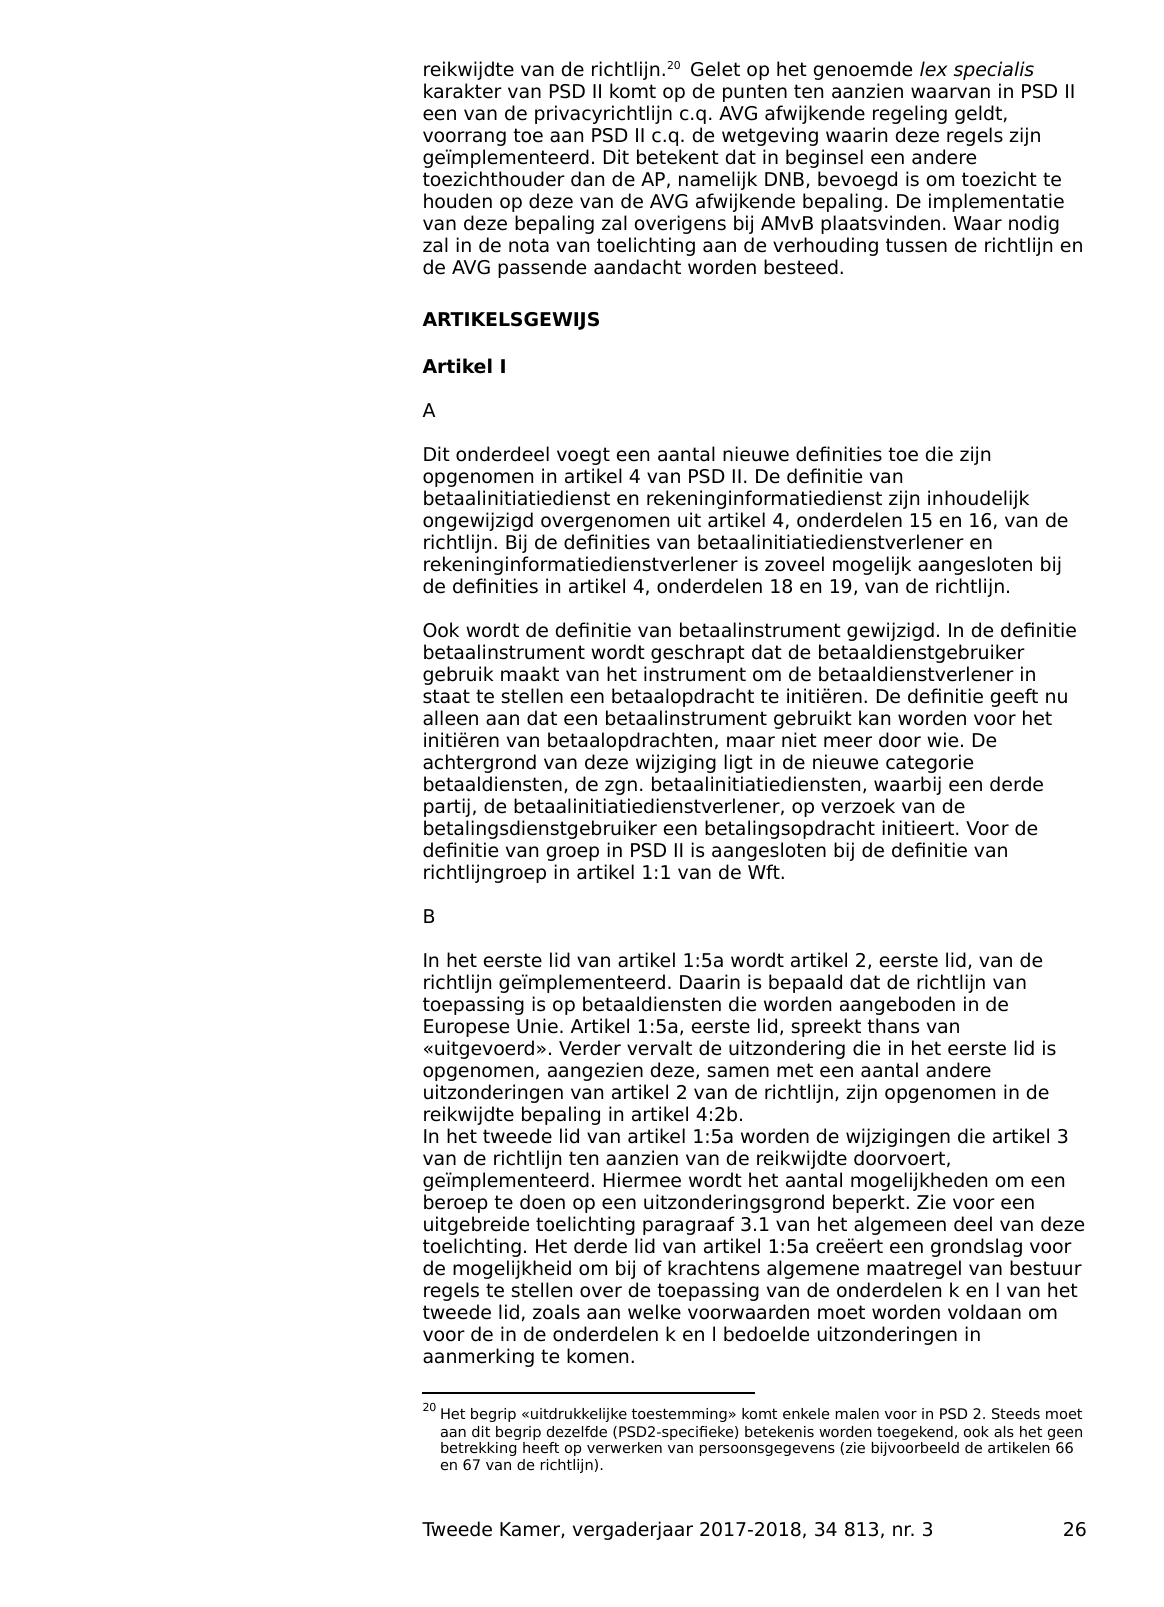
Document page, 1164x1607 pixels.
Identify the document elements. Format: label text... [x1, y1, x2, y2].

text B [422, 906, 1087, 928]
text A [422, 400, 1087, 422]
text reikwijdte van de richtlijn. Gelet op het genoemde lex specialis karakter van PSD II komt op de punten ten aanzien waarvan in PSD II een van de privacyrichtlijn c.q. AVG afwijkende regeling geldt, voorrang toe aan PSD II c.q. de wetgeving waarin deze regels zijn geïmplementeerd. Dit betekent dat in beginsel een andere toezichthouder dan de AP, namelijk DNB, bevoegd is om toezicht te houden op deze van de AVG afwijkende bepaling. De implementatie van deze bepaling zal overigens bij AMvB plaatsvinden. Waar nodig zal in de nota van toelichting aan de verhouding tussen de richtlijn en de AVG passende aandacht worden besteed. [422, 59, 1087, 279]
text Het begrip «uitdrukkelijke toestemming» komt enkele malen voor in PSD 2. Steeds moet aan dit begrip dezelfde (PSD2-specifieke) betekenis worden toegekend, ook als het geen betrekking heeft op verwerken van persoonsgegevens (zie bijvoorbeeld de artikelen 66 en 67 van de richtlijn). [422, 1402, 1087, 1474]
subtitle Artikel I [422, 356, 1087, 378]
text In het tweede lid van artikel 1:5a worden de wijzigingen die artikel 3 van de richtlijn ten aanzien van de reikwijdte doorvoert, geïmplementeerd. Hiermee wordt het aantal mogelijkheden om een beroep te doen op een uitzonderingsgrond beperkt. Zie voor een uitgebreide toelichting paragraaf 3.1 van het algemeen deel van deze toelichting. Het derde lid van artikel 1:5a creëert een grondslag voor de mogelijkheid om bij of krachtens algemene maatregel van bestuur regels te stellen over de toepassing van de onderdelen k en l van het tweede lid, zoals aan welke voorwaarden moet worden voldaan om voor de in de onderdelen k en l bedoelde uitzonderingen in aanmerking te komen. [422, 1126, 1087, 1368]
subtitle ARTIKELSGEWIJS [422, 309, 1087, 331]
text Ook wordt de definitie van betaalinstrument gewijzigd. In de definitie betaalinstrument wordt geschrapt dat de betaaldienstgebruiker gebruik maakt van het instrument om de betaaldienstverlener in staat te stellen een betaalopdracht te initiëren. De definitie geeft nu alleen aan dat een betaalinstrument gebruikt kan worden voor het initiëren van betaalopdrachten, maar niet meer door wie. De achtergrond van deze wijziging ligt in de nieuwe categorie betaaldiensten, de zgn. betaalinitiatiediensten, waarbij een derde partij, de betaalinitiatiedienstverlener, op verzoek van de betalingsdienstgebruiker een betalingsopdracht initieert. Voor de definitie van groep in PSD II is aangesloten bij de definitie van richtlijngroep in artikel 1:1 van de Wft. [422, 620, 1087, 884]
text Dit onderdeel voegt een aantal nieuwe definities toe die zijn opgenomen in artikel 4 van PSD II. De definitie van betaalinitiatiedienst en rekeninginformatiedienst zijn inhoudelijk ongewijzigd overgenomen uit artikel 4, onderdelen 15 en 16, van de richtlijn. Bij de definities van betaalinitiatiedienstverlener en rekeninginformatiedienstverlener is zoveel mogelijk aangesloten bij de definities in artikel 4, onderdelen 18 en 19, van de richtlijn. [422, 444, 1087, 598]
text In het eerste lid van artikel 1:5a wordt artikel 2, eerste lid, van de richtlijn geïmplementeerd. Daarin is bepaald dat de richtlijn van toepassing is op betaaldiensten die worden aangeboden in de Europese Unie. Artikel 1:5a, eerste lid, spreekt thans van «uitgevoerd». Verder vervalt de uitzondering die in het eerste lid is opgenomen, aangezien deze, samen met een aantal andere uitzonderingen van artikel 2 van de richtlijn, zijn opgenomen in de reikwijdte bepaling in artikel 4:2b. [422, 950, 1087, 1126]
